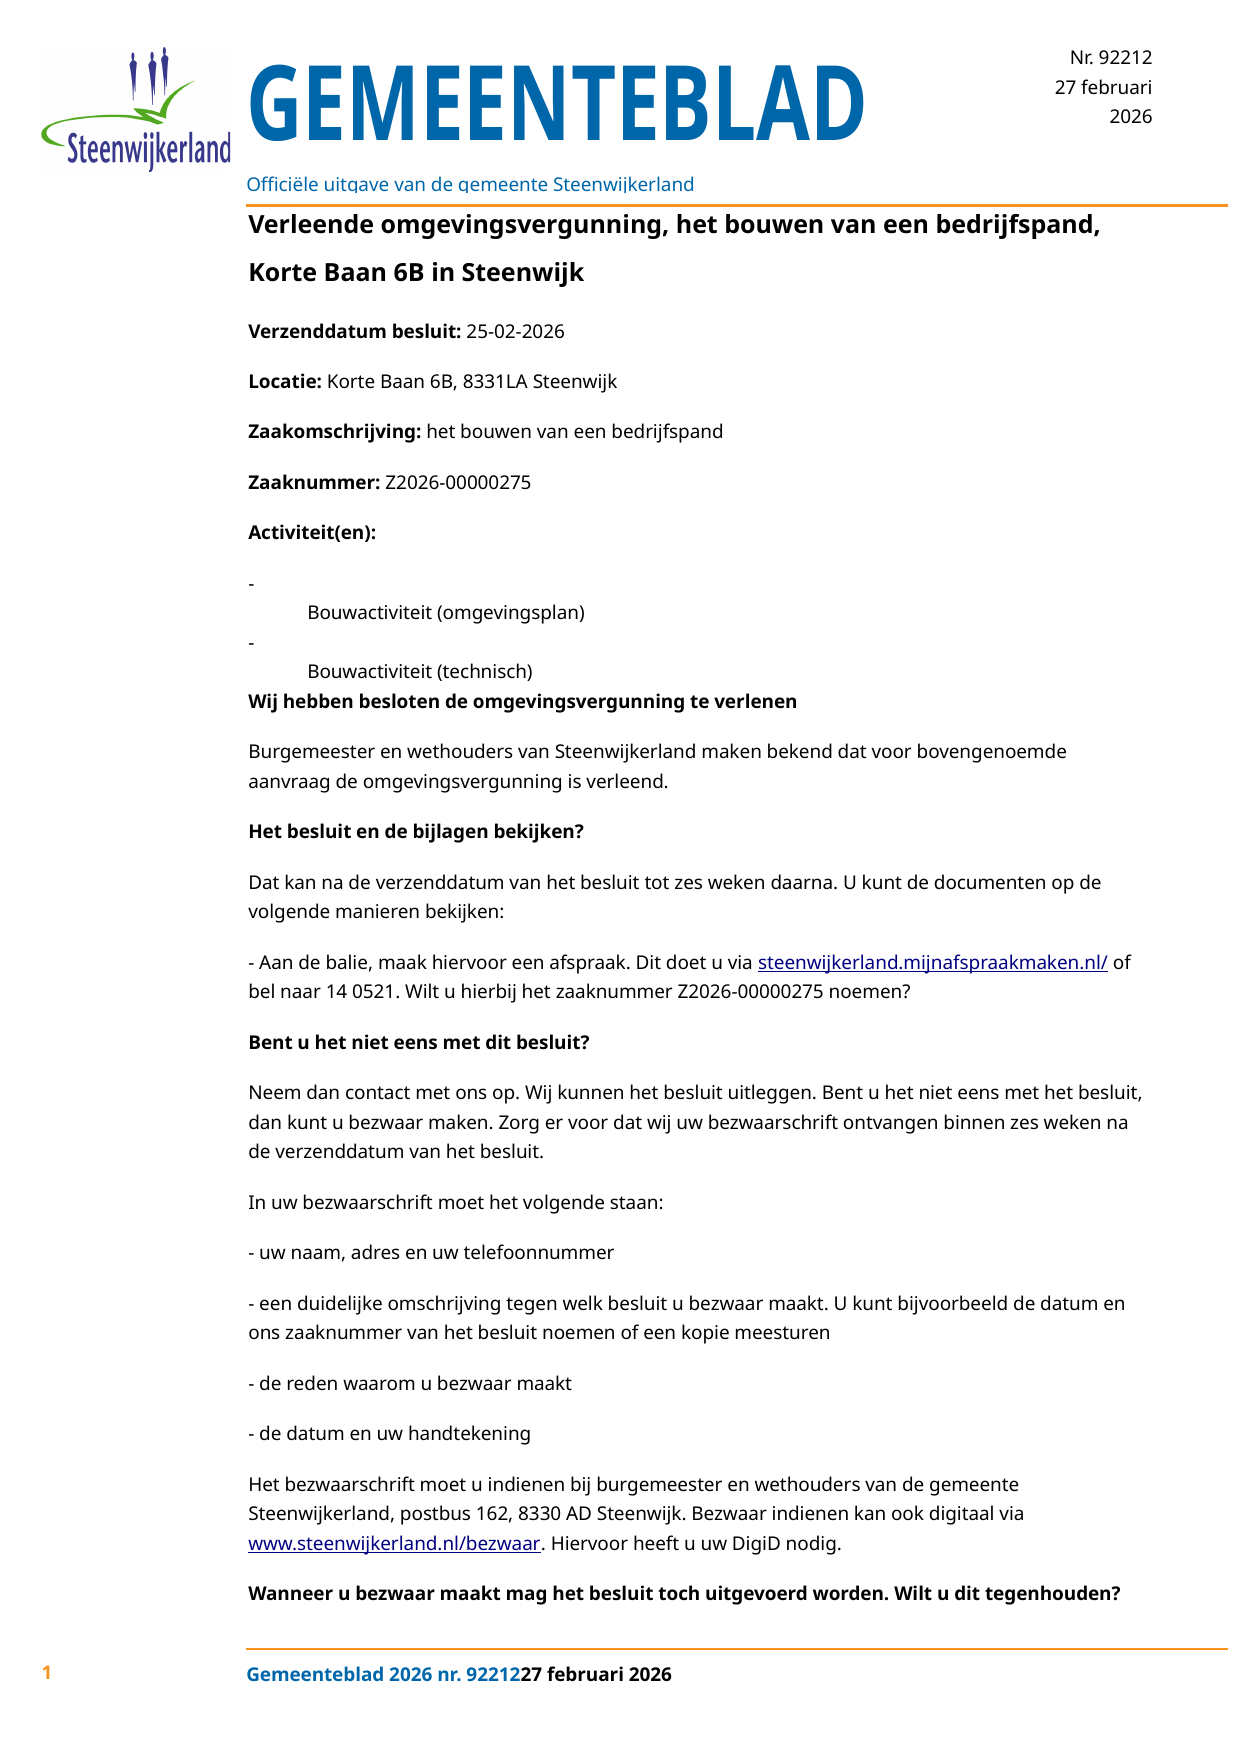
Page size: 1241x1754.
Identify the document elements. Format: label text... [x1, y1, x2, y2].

picture [41, 47, 231, 172]
text Zaaknummer: Z2026-00000275 [248, 469, 1152, 495]
text Verzenddatum besluit: 25-02-2026 [248, 318, 1152, 344]
text In uw bezwaarschrift moet het volgende staan: [248, 1189, 1152, 1215]
text Wij hebben besloten de omgevingsvergunning te verlenen [248, 688, 1152, 714]
text Verleende omgevingsvergunning, het bouwen van een bedrijfspand, Korte Baan 6B in Steenwijk [248, 207, 1152, 288]
text Bent u het niet eens met dit besluit? [248, 1029, 1152, 1055]
text - uw naam, adres en uw telefoonnummer [248, 1239, 1152, 1265]
text Het besluit en de bijlagen bekijken? [248, 819, 1152, 844]
text - Aan de balie, maak hiervoor een afspraak. Dit doet u via steenwijkerland.mijnafspraakmaken.nl/ of bel naar 14 0521. Wilt u hierbij het zaaknummer Z2026-00000275 noemen? [248, 949, 1152, 1004]
text Locatie: Korte Baan 6B, 8331LA Steenwijk [248, 368, 1152, 394]
text - de datum en uw handtekening [248, 1420, 1152, 1446]
text Activiteit(en): [248, 519, 1152, 545]
list Bouwactiviteit (technisch) [248, 659, 1152, 684]
text Wanneer u bezwaar maakt mag het besluit toch uitgevoerd worden. Wilt u dit tegenhouden? [248, 1580, 1152, 1606]
text - een duidelijke omschrijving tegen welk besluit u bezwaar maakt. U kunt bijvoorbeeld de datum en ons zaaknummer van het besluit noemen of een kopie meesturen [248, 1290, 1152, 1345]
text Neem dan contact met ons op. Wij kunnen het besluit uitleggen. Bent u het niet eens met het besluit, dan kunt u bezwaar maken. Zorg er voor dat wij uw bezwaarschrift ontvangen binnen zes weken na de verzenddatum van het besluit. [248, 1079, 1152, 1164]
text Het bezwaarschrift moet u indienen bij burgemeester en wethouders van de gemeente Steenwijkerland, postbus 162, 8330 AD Steenwijk. Bezwaar indienen kan ook digitaal via www.steenwijkerland.nl/bezwaar. Hiervoor heeft u uw DigiD nodig. [248, 1471, 1152, 1556]
text - de reden waarom u bezwaar maakt [248, 1370, 1152, 1396]
list Bouwactiviteit (omgevingsplan) [248, 599, 1152, 625]
text Zaakomschrijving: het bouwen van een bedrijfspand [248, 419, 1152, 444]
text Burgemeester en wethouders van Steenwijkerland maken bekend dat voor bovengenoemde aanvraag de omgevingsvergunning is verleend. [248, 739, 1152, 794]
text Dat kan na de verzenddatum van het besluit tot zes weken daarna. U kunt de documenten op de volgende manieren bekijken: [248, 869, 1152, 924]
